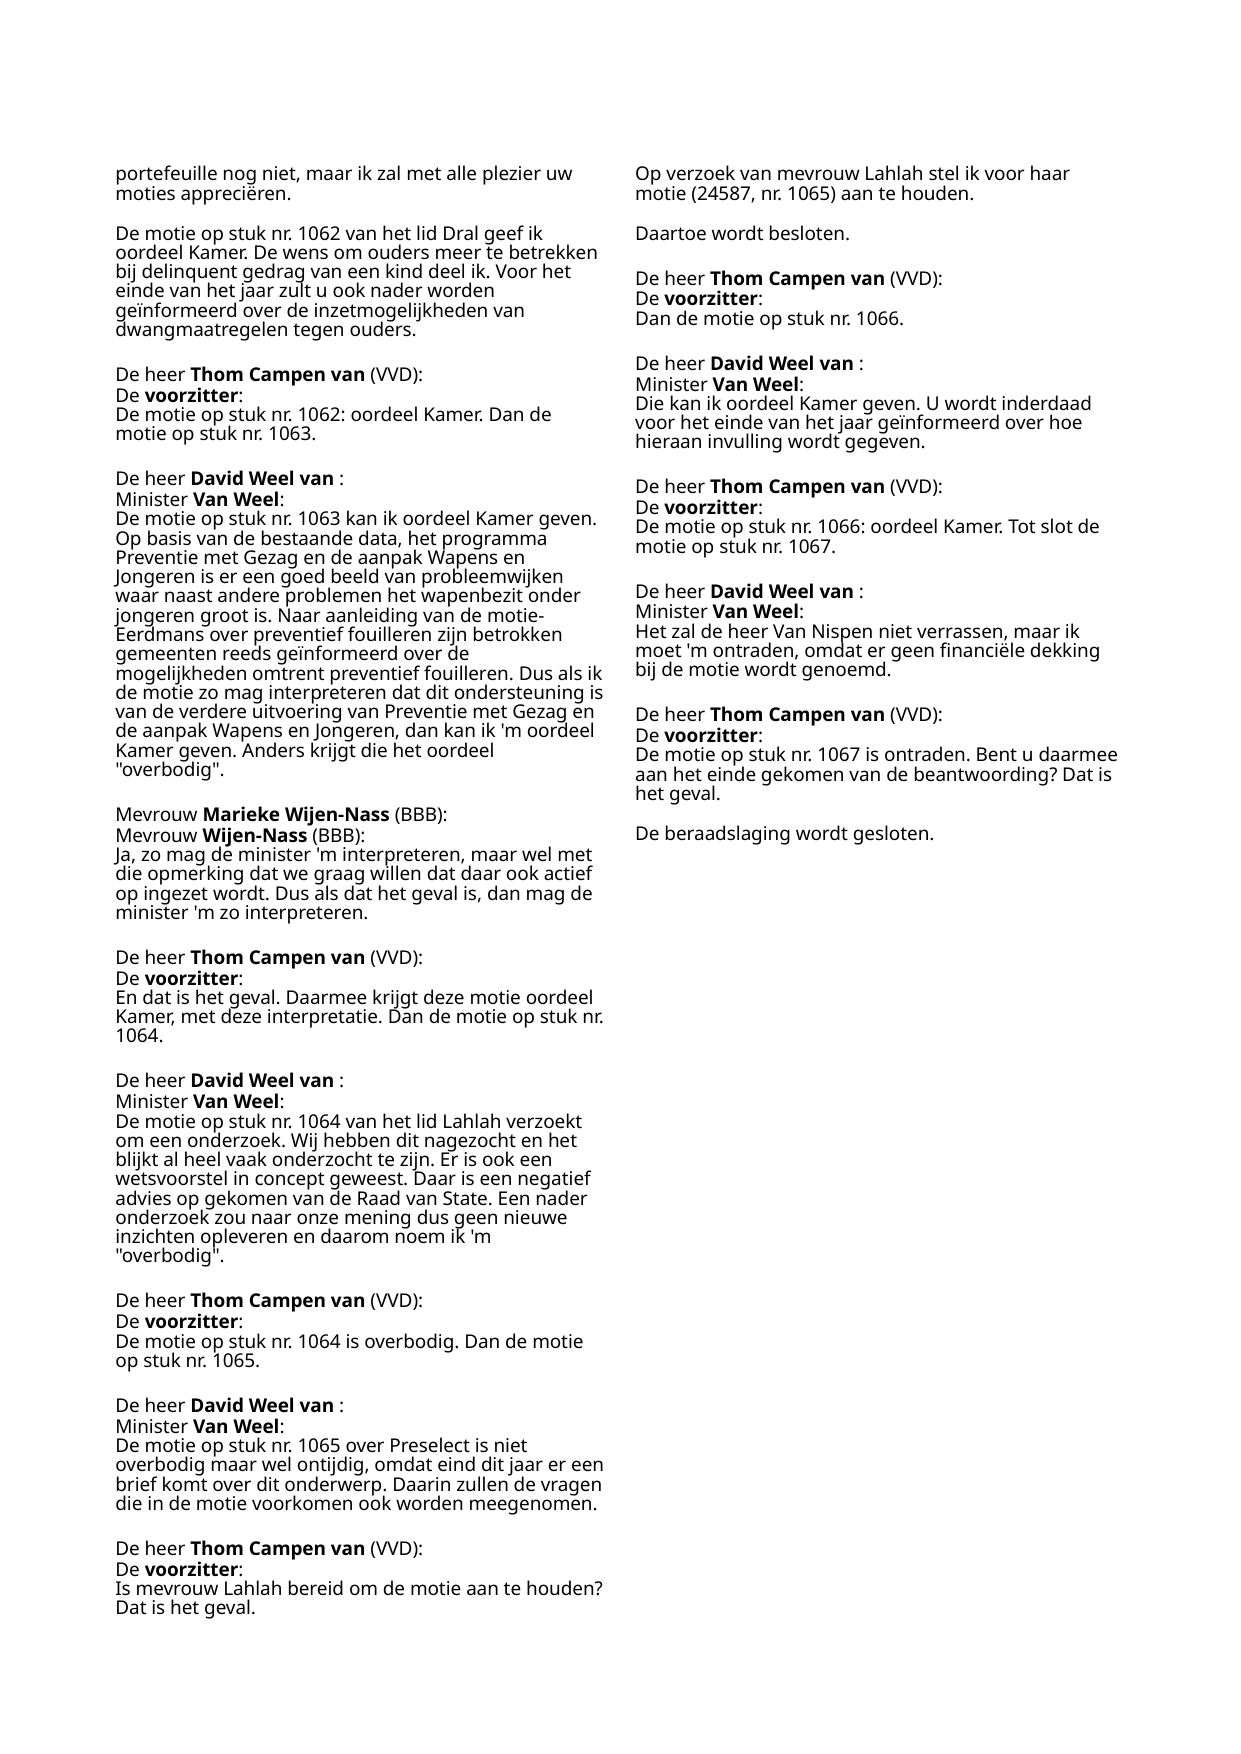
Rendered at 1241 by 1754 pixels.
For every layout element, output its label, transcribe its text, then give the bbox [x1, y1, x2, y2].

text De motie op stuk nr. 1065 over Preselect is niet overbodig maar wel ontijdig, omdat eind dit jaar er een brief komt over dit onderwerp. Daarin zullen de vragen die in de motie voorkomen ook worden meegenomen. [115, 1437, 605, 1514]
text De heer David Weel van : [635, 578, 1125, 603]
text De heer David Weel van : [115, 465, 605, 491]
text De heer David Weel van : [635, 350, 1125, 376]
text Die kan ik oordeel Kamer geven. U wordt inderdaad voor het einde van het jaar geïnformeerd over hoe hieraan invulling wordt gegeven. [635, 395, 1125, 453]
text Op verzoek van mevrouw Lahlah stel ik voor haar motie (24587, nr. 1065) aan te houden. [635, 165, 1125, 204]
text De heer Thom Campen van (VVD): [635, 265, 1125, 290]
text De heer Thom Campen van (VVD): [115, 1535, 605, 1561]
text De heer Thom Campen van (VVD): [115, 361, 605, 387]
text Is mevrouw Lahlah bereid om de motie aan te houden? Dat is het geval. [115, 1580, 605, 1618]
text De motie op stuk nr. 1067 is ontraden. Bent u daarmee aan het einde gekomen van de beantwoording? Dat is het geval. [635, 746, 1125, 804]
text Mevrouw Marieke Wijen-Nass (BBB): [115, 801, 605, 827]
text De voorzitter: [635, 499, 1125, 518]
text De motie op stuk nr. 1064 is overbodig. Dan de motie op stuk nr. 1065. [115, 1333, 605, 1371]
text De motie op stuk nr. 1063 kan ik oordeel Kamer geven. Op basis van de bestaande data, het programma Preventie met Gezag en de aanpak Wapens en Jongeren is er een goed beeld van probleemwijken waar naast andere problemen het wapenbezit onder jongeren groot is. Naar aanleiding van de motie-Eerdmans over preventief fouilleren zijn betrokken gemeenten reeds geïnformeerd over de mogelijkheden omtrent preventief fouilleren. Dus als ik de motie zo mag interpreteren dat dit ondersteuning is van de verdere uitvoering van Preventie met Gezag en de aanpak Wapens en Jongeren, dan kan ik 'm oordeel Kamer geven. Anders krijgt die het oordeel "overbodig". [115, 510, 605, 780]
text De voorzitter: [635, 727, 1125, 746]
text De voorzitter: [115, 970, 605, 989]
text De motie op stuk nr. 1062: oordeel Kamer. Dan de motie op stuk nr. 1063. [115, 406, 605, 444]
text De heer David Weel van : [115, 1392, 605, 1418]
text En dat is het geval. Daarmee krijgt deze motie oordeel Kamer, met deze interpretatie. Dan de motie op stuk nr. 1064. [115, 989, 605, 1047]
text Minister Van Weel: [115, 491, 605, 510]
text Het zal de heer Van Nispen niet verrassen, maar ik moet 'm ontraden, omdat er geen financiële dekking bij de motie wordt genoemd. [635, 623, 1125, 681]
text De voorzitter: [115, 1313, 605, 1333]
text Minister Van Weel: [635, 376, 1125, 395]
text De voorzitter: [635, 290, 1125, 310]
text Mevrouw Wijen-Nass (BBB): [115, 827, 605, 846]
text Minister Van Weel: [635, 603, 1125, 623]
text De heer David Weel van : [115, 1068, 605, 1093]
text De heer Thom Campen van (VVD): [635, 701, 1125, 727]
text De heer Thom Campen van (VVD): [115, 1288, 605, 1313]
text De heer Thom Campen van (VVD): [635, 473, 1125, 499]
text Dan de motie op stuk nr. 1066. [635, 310, 1125, 329]
text De motie op stuk nr. 1066: oordeel Kamer. Tot slot de motie op stuk nr. 1067. [635, 518, 1125, 557]
text De motie op stuk nr. 1064 van het lid Lahlah verzoekt om een onderzoek. Wij hebben dit nagezocht en het blijkt al heel vaak onderzocht te zijn. Er is ook een wetsvoorstel in concept geweest. Daar is een negatief advies op gekomen van de Raad van State. Een nader onderzoek zou naar onze mening dus geen nieuwe inzichten opleveren en daarom noem ik 'm "overbodig". [115, 1113, 605, 1267]
text portefeuille nog niet, maar ik zal met alle plezier uw moties appreciëren. [115, 165, 605, 204]
text Daartoe wordt besloten. [635, 224, 1125, 244]
text Minister Van Weel: [115, 1093, 605, 1113]
text De heer Thom Campen van (VVD): [115, 944, 605, 970]
text Minister Van Weel: [115, 1418, 605, 1437]
text De motie op stuk nr. 1062 van het lid Dral geef ik oordeel Kamer. De wens om ouders meer te betrekken bij delinquent gedrag van een kind deel ik. Voor het einde van het jaar zult u ook nader worden geïnformeerd over de inzetmogelijkheden van dwangmaatregelen tegen ouders. [115, 224, 605, 340]
text De beraadslaging wordt gesloten. [635, 825, 1125, 844]
text De voorzitter: [115, 1561, 605, 1580]
text De voorzitter: [115, 387, 605, 406]
text Ja, zo mag de minister 'm interpreteren, maar wel met die opmerking dat we graag willen dat daar ook actief op ingezet wordt. Dus als dat het geval is, dan mag de minister 'm zo interpreteren. [115, 846, 605, 923]
